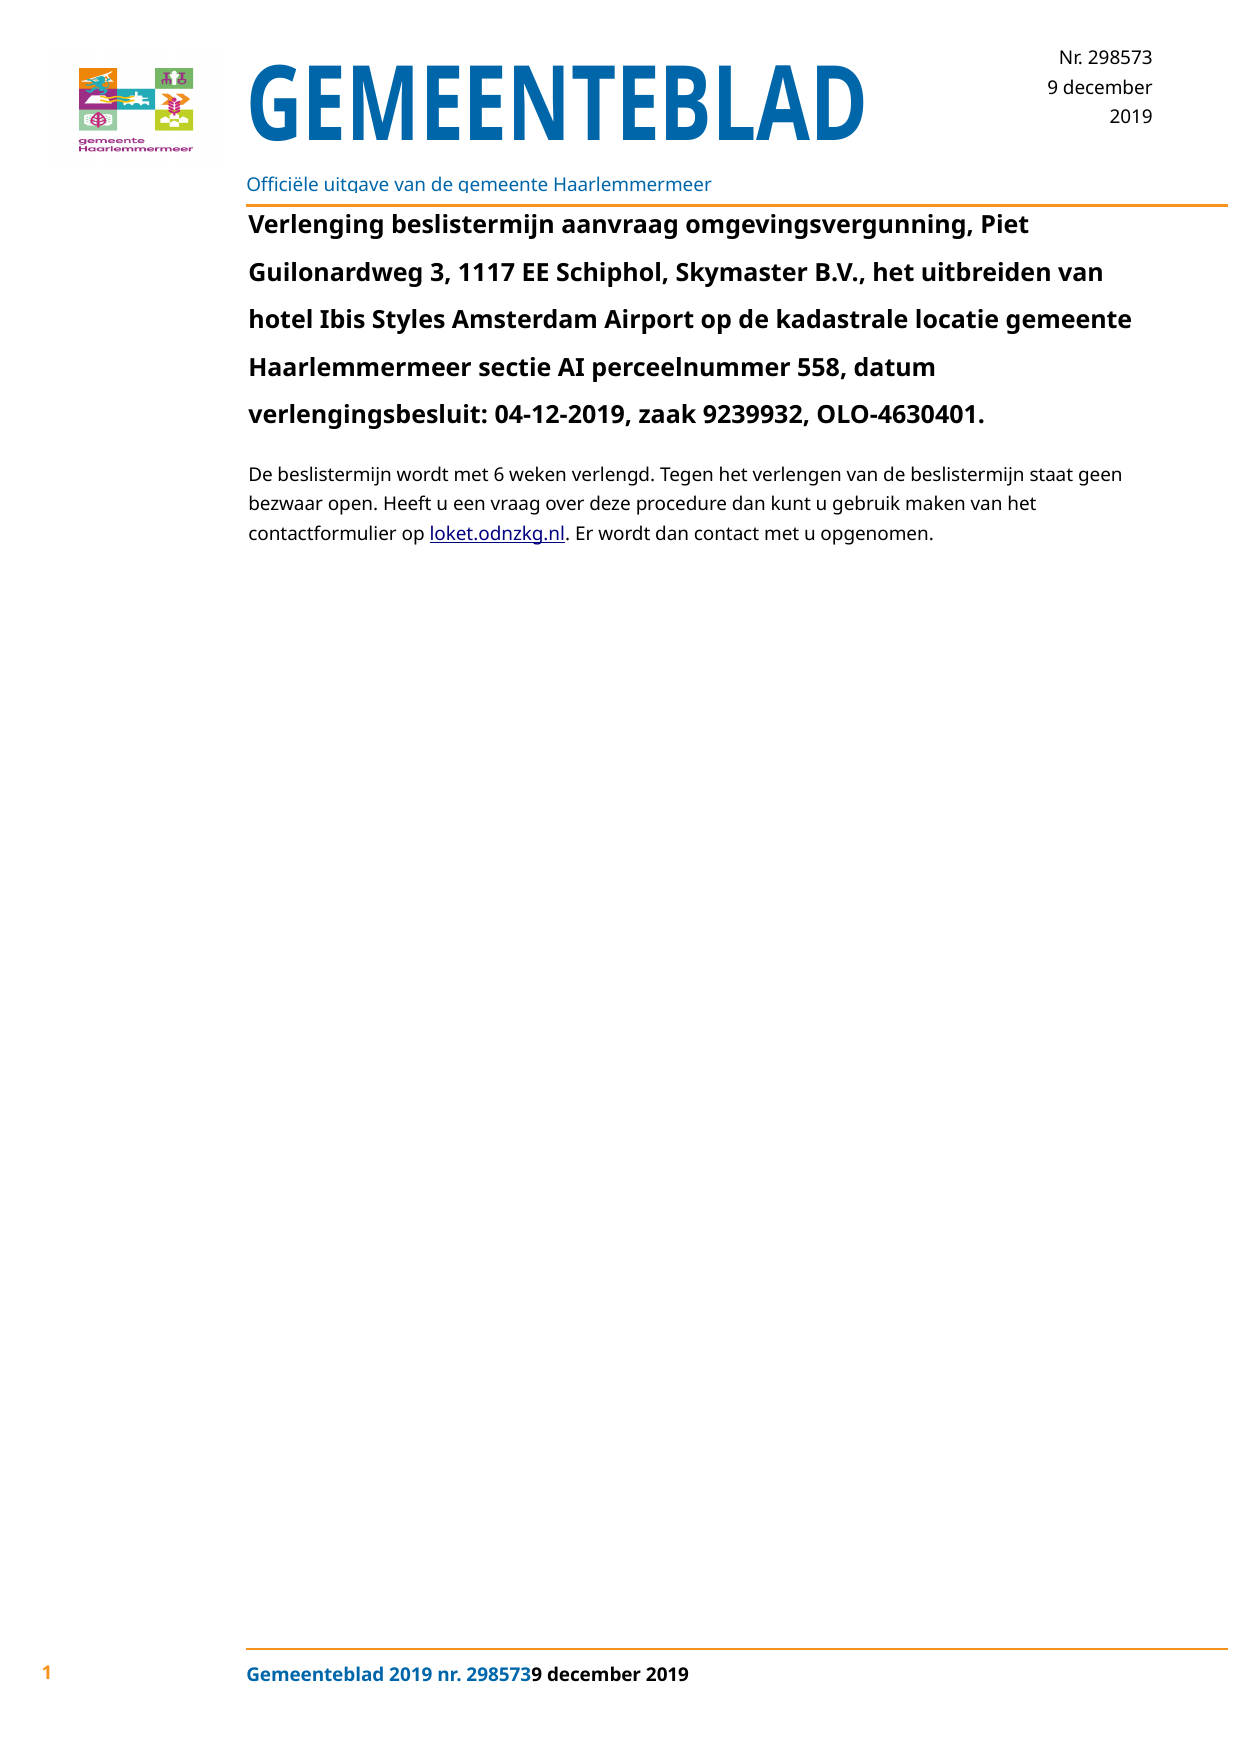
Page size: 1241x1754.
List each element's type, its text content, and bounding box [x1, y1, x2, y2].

text Verlenging beslistermijn aanvraag omgevingsvergunning, Piet Guilonardweg 3, 1117 EE Schiphol, Skymaster B.V., het uitbreiden van hotel Ibis Styles Amsterdam Airport op de kadastrale locatie gemeente Haarlemmermeer sectie AI perceelnummer 558, datum verlengingsbesluit: 04-12-2019, zaak 9239932, OLO-4630401. [248, 207, 1152, 431]
text De beslistermijn wordt met 6 weken verlengd. Tegen het verlengen van de beslistermijn staat geen bezwaar open. Heeft u een vraag over deze procedure dan kunt u gebruik maken van het contactformulier op loket.odnzkg.nl. Er wordt dan contact met u opgenomen. [248, 461, 1152, 546]
picture [41, 47, 231, 172]
